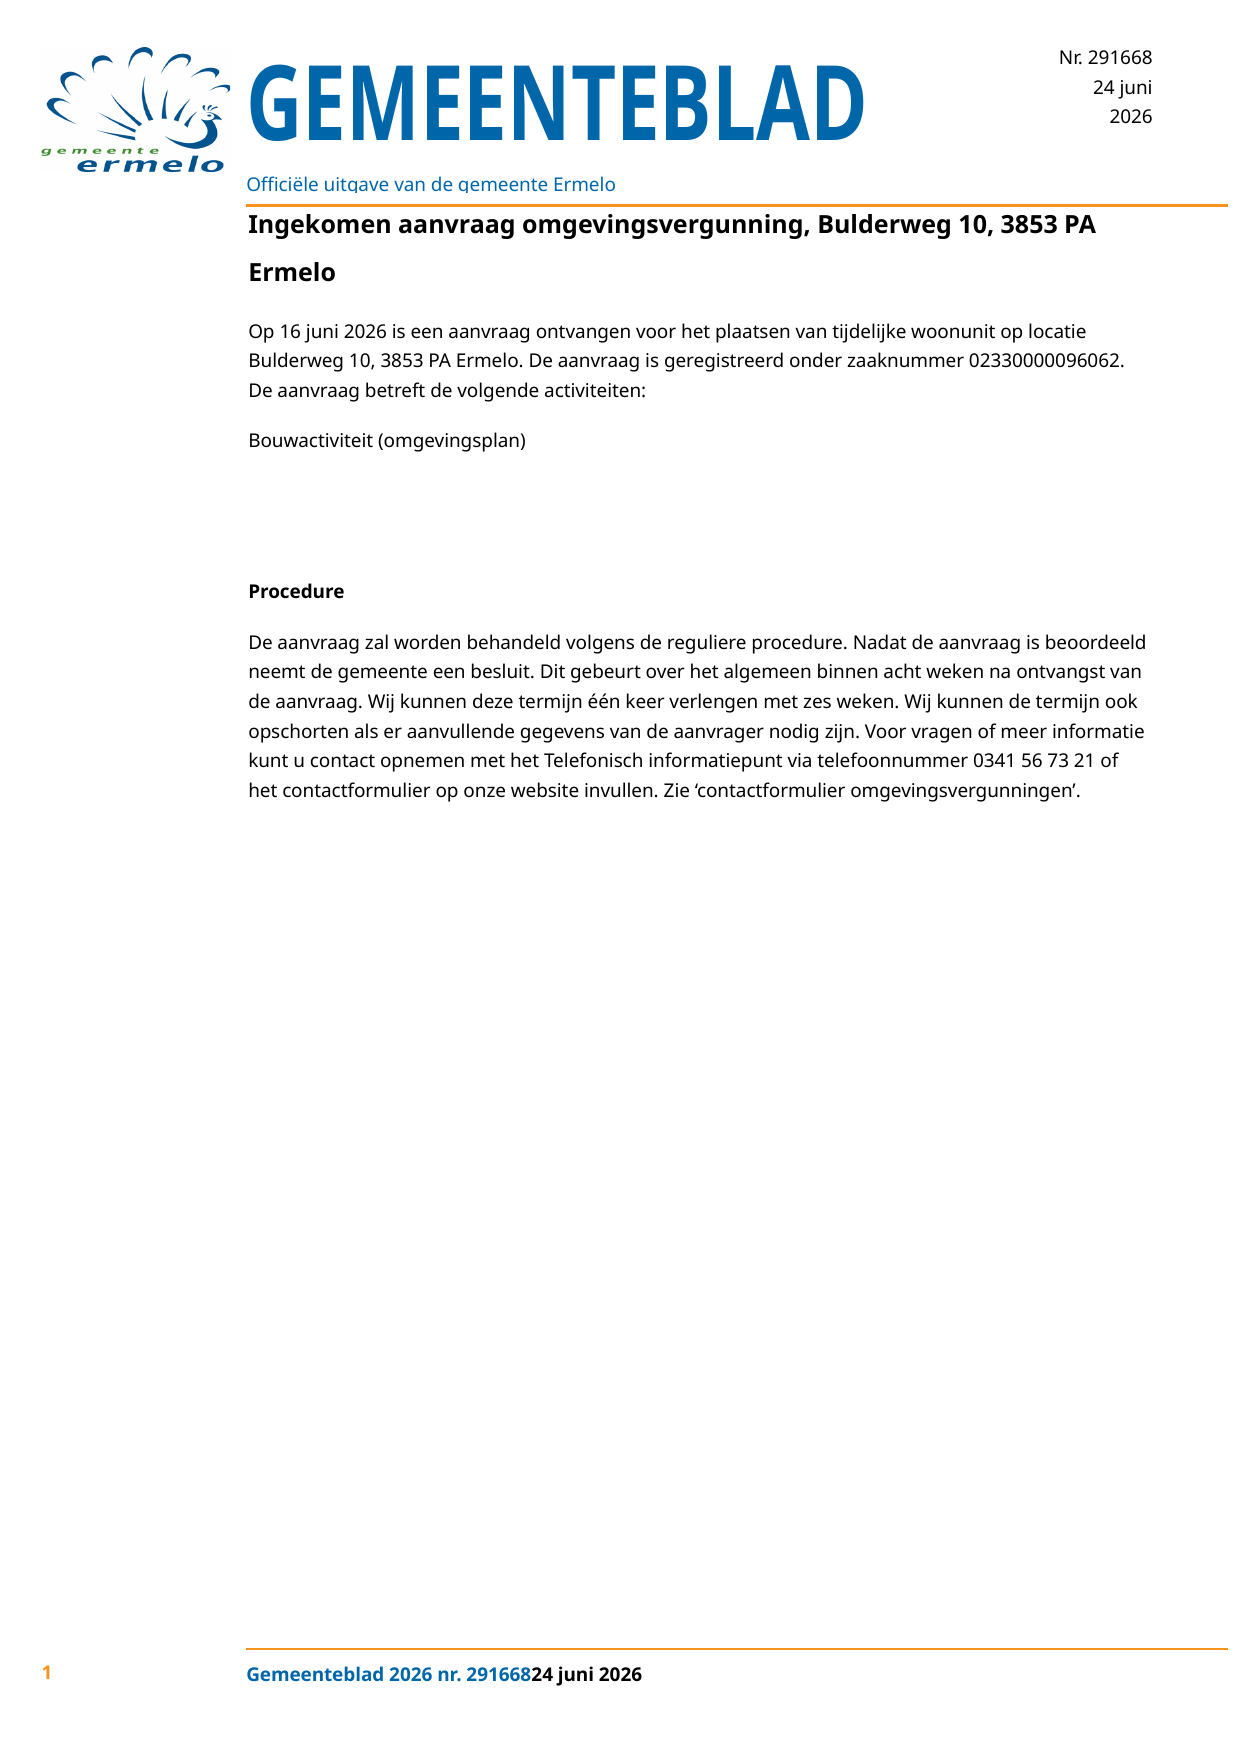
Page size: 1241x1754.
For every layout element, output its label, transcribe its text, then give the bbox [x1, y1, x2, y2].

picture [41, 47, 231, 172]
text Op 16 juni 2026 is een aanvraag ontvangen voor het plaatsen van tijdelijke woonunit op locatie Bulderweg 10, 3853 PA Ermelo. De aanvraag is geregistreerd onder zaaknummer 02330000096062. De aanvraag betreft de volgende activiteiten: [248, 318, 1152, 403]
text Bouwactiviteit (omgevingsplan) [248, 427, 1152, 453]
text De aanvraag zal worden behandeld volgens de reguliere procedure. Nadat de aanvraag is beoordeeld neemt de gemeente een besluit. Dit gebeurt over het algemeen binnen acht weken na ontvangst van de aanvraag. Wij kunnen deze termijn één keer verlengen met zes weken. Wij kunnen de termijn ook opschorten als er aanvullende gegevens van de aanvrager nodig zijn. Voor vragen of meer informatie kunt u contact opnemen met het Telefonisch informatiepunt via telefoonnummer 0341 56 73 21 of het contactformulier op onze website invullen. Zie ‘contactformulier omgevingsvergunningen’. [248, 629, 1152, 803]
text Procedure [248, 579, 1152, 604]
text Ingekomen aanvraag omgevingsvergunning, Bulderweg 10, 3853 PA Ermelo [248, 207, 1152, 288]
